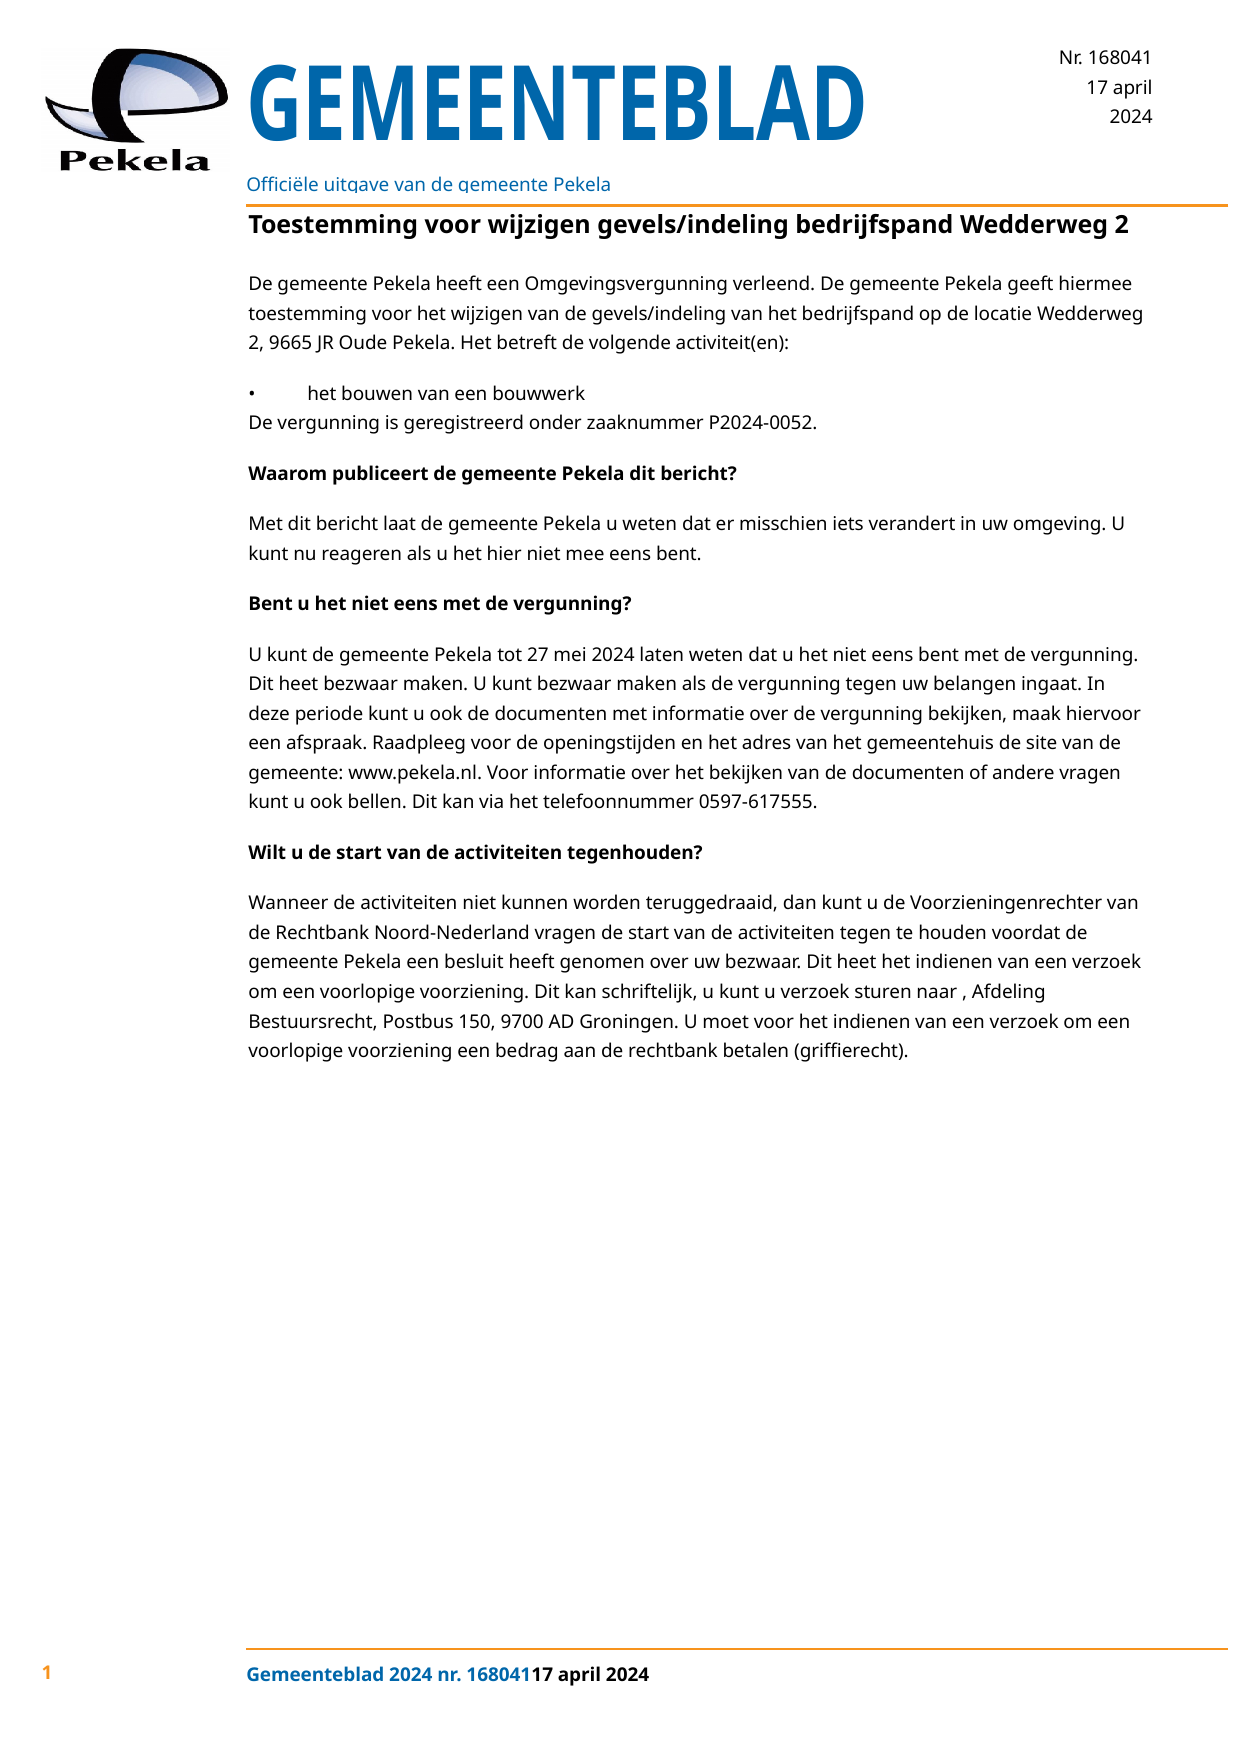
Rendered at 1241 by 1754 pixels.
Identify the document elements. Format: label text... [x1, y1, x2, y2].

text Wanneer de activiteiten niet kunnen worden teruggedraaid, dan kunt u de Voorzieningenrechter van de Rechtbank Noord-Nederland vragen de start van de activiteiten tegen te houden voordat de gemeente Pekela een besluit heeft genomen over uw bezwaar. Dit heet het indienen van een verzoek om een voorlopige voorziening. Dit kan schriftelijk, u kunt u verzoek sturen naar , Afdeling Bestuursrecht, Postbus 150, 9700 AD Groningen. U moet voor het indienen van een verzoek om een voorlopige voorziening een bedrag aan de rechtbank betalen (griffierecht). [248, 889, 1152, 1063]
text Wilt u de start van de activiteiten tegenhouden? [248, 839, 1152, 865]
list het bouwen van een bouwwerk [248, 380, 1152, 406]
picture [41, 47, 231, 172]
text Met dit bericht laat de gemeente Pekela u weten dat er misschien iets verandert in uw omgeving. U kunt nu reageren als u het hier niet mee eens bent. [248, 510, 1152, 566]
text Toestemming voor wijzigen gevels/indeling bedrijfspand Wedderweg 2 [248, 207, 1152, 241]
text Waarom publiceert de gemeente Pekela dit bericht? [248, 460, 1152, 486]
text De gemeente Pekela heeft een Omgevingsvergunning verleend. De gemeente Pekela geeft hiermee toestemming voor het wijzigen van de gevels/indeling van het bedrijfspand op de locatie Wedderweg 2, 9665 JR Oude Pekela. Het betreft de volgende activiteit(en): [248, 270, 1152, 355]
text Bent u het niet eens met de vergunning? [248, 590, 1152, 616]
text U kunt de gemeente Pekela tot 27 mei 2024 laten weten dat u het niet eens bent met de vergunning. Dit heet bezwaar maken. U kunt bezwaar maken als de vergunning tegen uw belangen ingaat. In deze periode kunt u ook de documenten met informatie over de vergunning bekijken, maak hiervoor een afspraak. Raadpleeg voor de openingstijden en het adres van het gemeentehuis de site van de gemeente: www.pekela.nl. Voor informatie over het bekijken van de documenten of andere vragen kunt u ook bellen. Dit kan via het telefoonnummer 0597-617555. [248, 641, 1152, 814]
text De vergunning is geregistreerd onder zaaknummer P2024-0052. [248, 409, 1152, 435]
